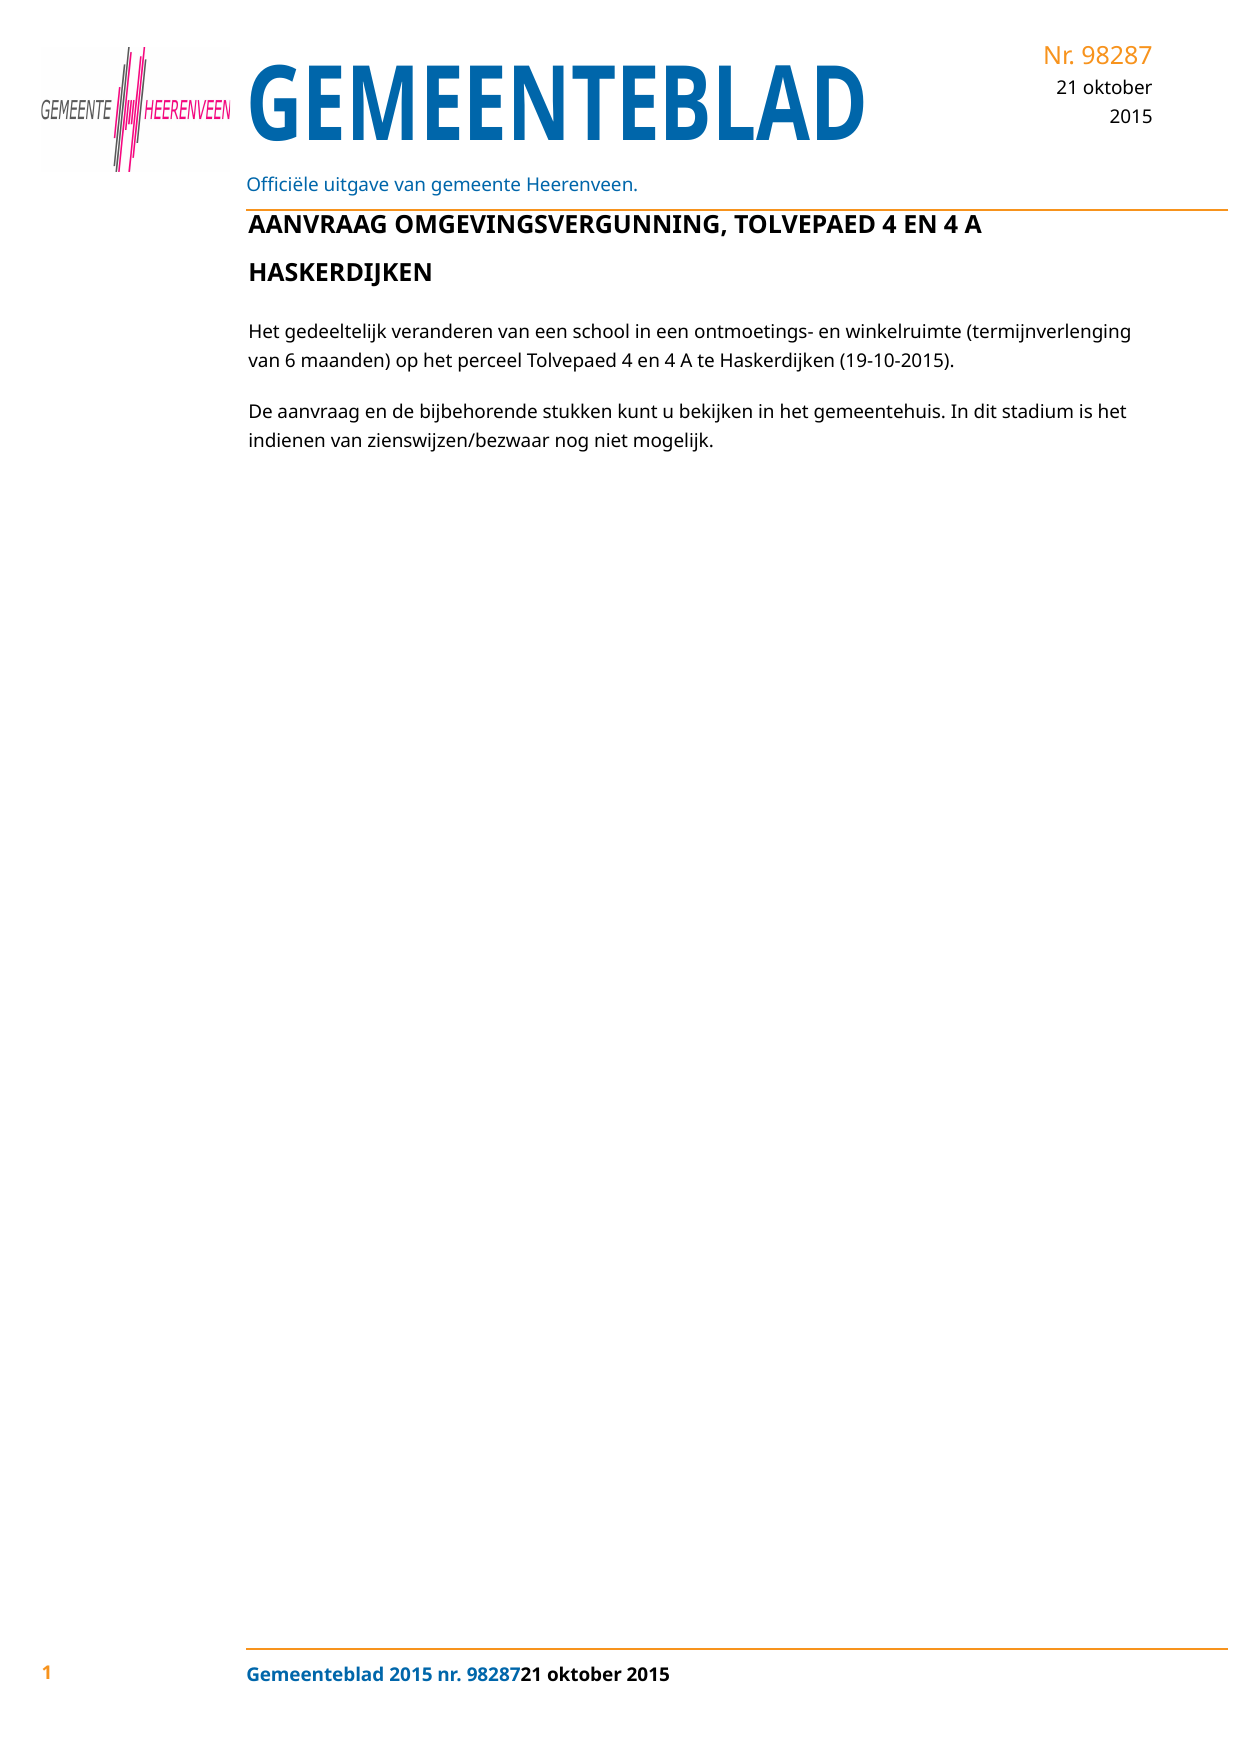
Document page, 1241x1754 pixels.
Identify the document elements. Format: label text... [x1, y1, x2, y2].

picture [41, 47, 231, 172]
text Het gedeeltelijk veranderen van een school in een ontmoetings- en winkelruimte (termijnverlenging van 6 maanden) op het perceel Tolvepaed 4 en 4 A te Haskerdijken (19-10-2015). [248, 318, 1152, 373]
text De aanvraag en de bijbehorende stukken kunt u bekijken in het gemeentehuis. In dit stadium is het indienen van zienswijzen/bezwaar nog niet mogelijk. [248, 398, 1152, 453]
text AANVRAAG OMGEVINGSVERGUNNING, TOLVEPAED 4 EN 4 A HASKERDIJKEN [248, 211, 1152, 288]
